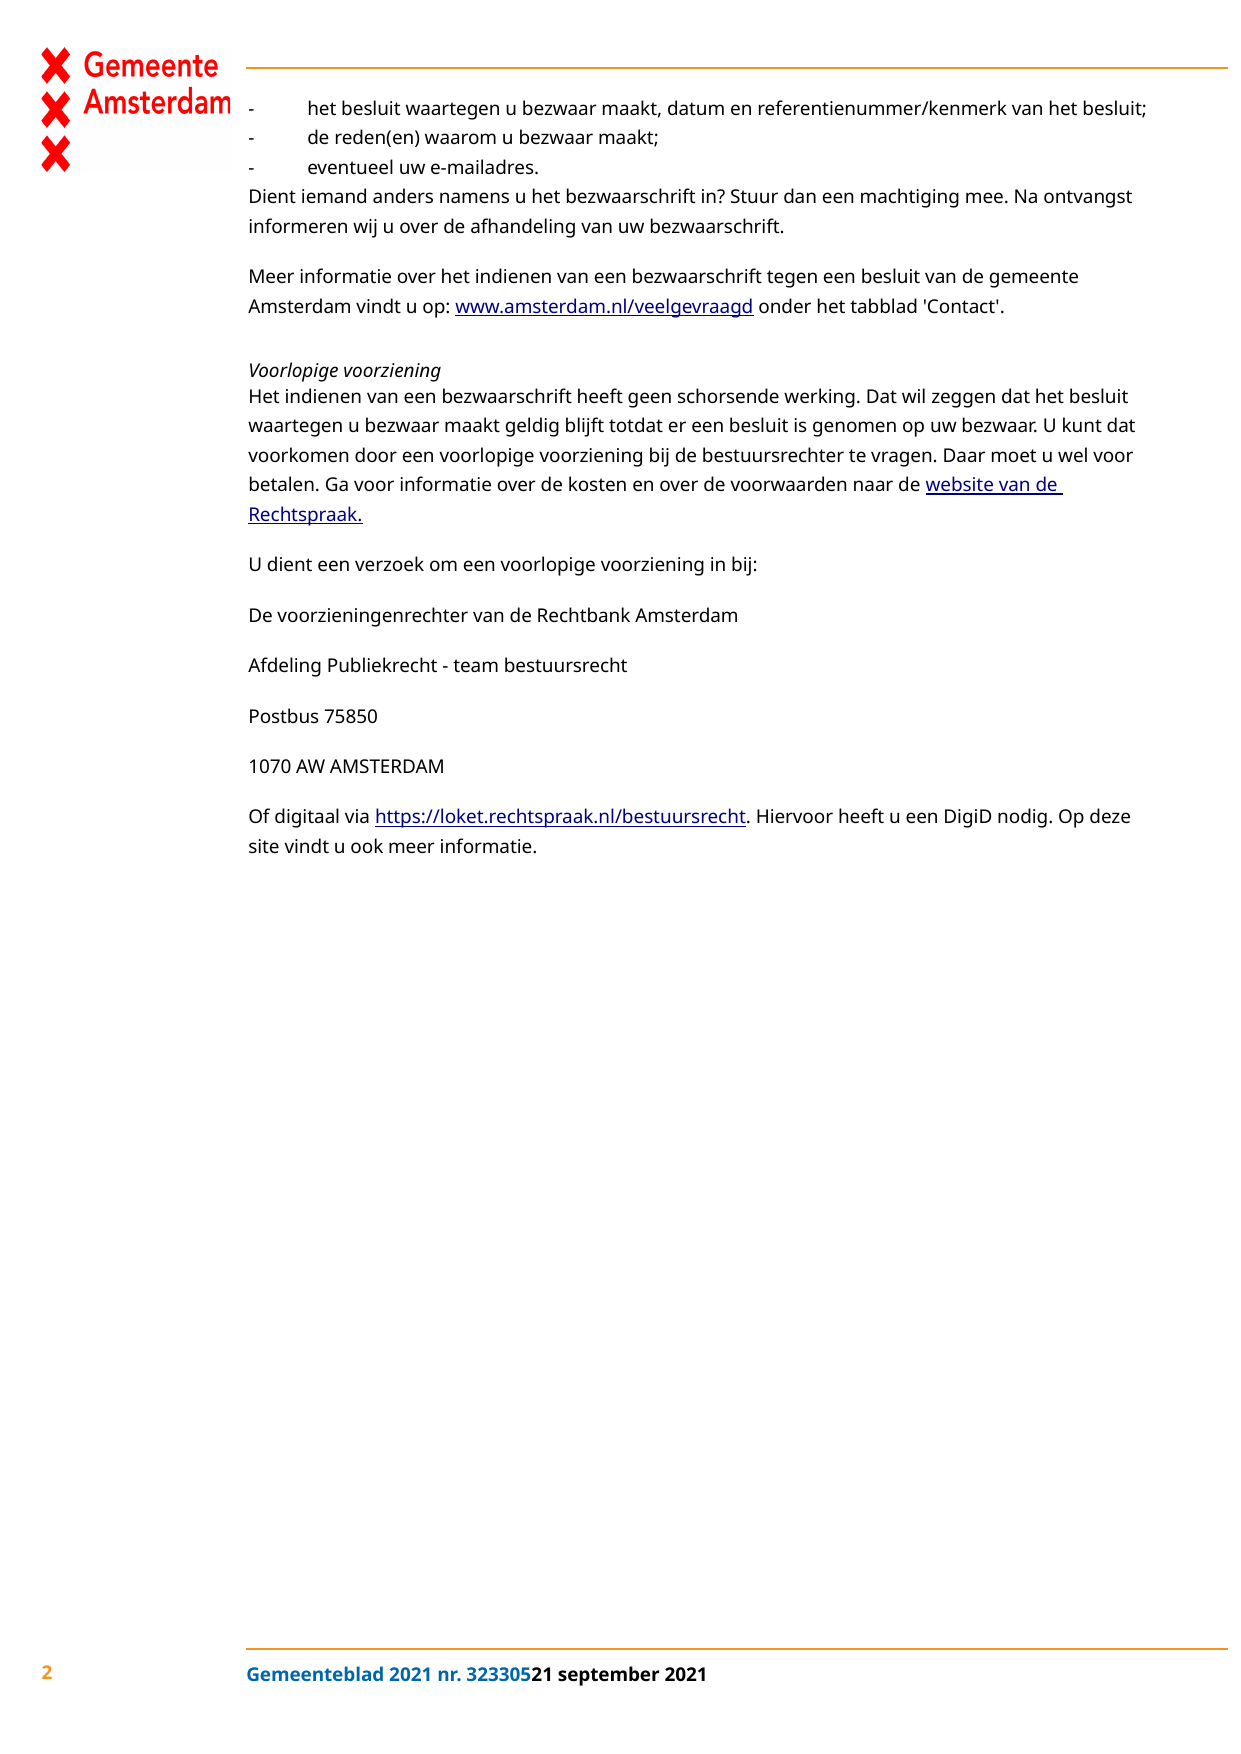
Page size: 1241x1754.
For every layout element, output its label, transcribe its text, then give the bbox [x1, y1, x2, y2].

text De voorzieningenrechter van de Rechtbank Amsterdam [248, 602, 1152, 628]
text Voorlopige voorziening [248, 357, 1152, 383]
text Afdeling Publiekrecht - team bestuursrecht [248, 652, 1152, 678]
picture [41, 47, 231, 172]
list de reden(en) waarom u bezwaar maakt; [248, 124, 1152, 150]
list het besluit waartegen u bezwaar maakt, datum en referentienummer/kenmerk van het besluit; [248, 95, 1152, 121]
text U dient een verzoek om een voorlopige voorziening in bij: [248, 552, 1152, 577]
text Dient iemand anders namens u het bezwaarschrift in? Stuur dan een machtiging mee. Na ontvangst informeren wij u over de afhandeling van uw bezwaarschrift. [248, 183, 1152, 239]
list eventueel uw e-mailadres. [248, 154, 1152, 180]
text Of digitaal via https://loket.rechtspraak.nl/bestuursrecht. Hiervoor heeft u een DigiD nodig. Op deze site vindt u ook meer informatie. [248, 804, 1152, 859]
text Postbus 75850 [248, 703, 1152, 728]
text 1070 AW AMSTERDAM [248, 753, 1152, 779]
text Meer informatie over het indienen van een bezwaarschrift tegen een besluit van de gemeente Amsterdam vindt u op: www.amsterdam.nl/veelgevraagd onder het tabblad 'Contact'. [248, 263, 1152, 319]
text Het indienen van een bezwaarschrift heeft geen schorsende werking. Dat wil zeggen dat het besluit waartegen u bezwaar maakt geldig blijft totdat er een besluit is genomen op uw bezwaar. U kunt dat voorkomen door een voorlopige voorziening bij de bestuursrechter te vragen. Daar moet u wel voor betalen. Ga voor informatie over de kosten en over de voorwaarden naar de website van de Rechtspraak. [248, 383, 1152, 527]
